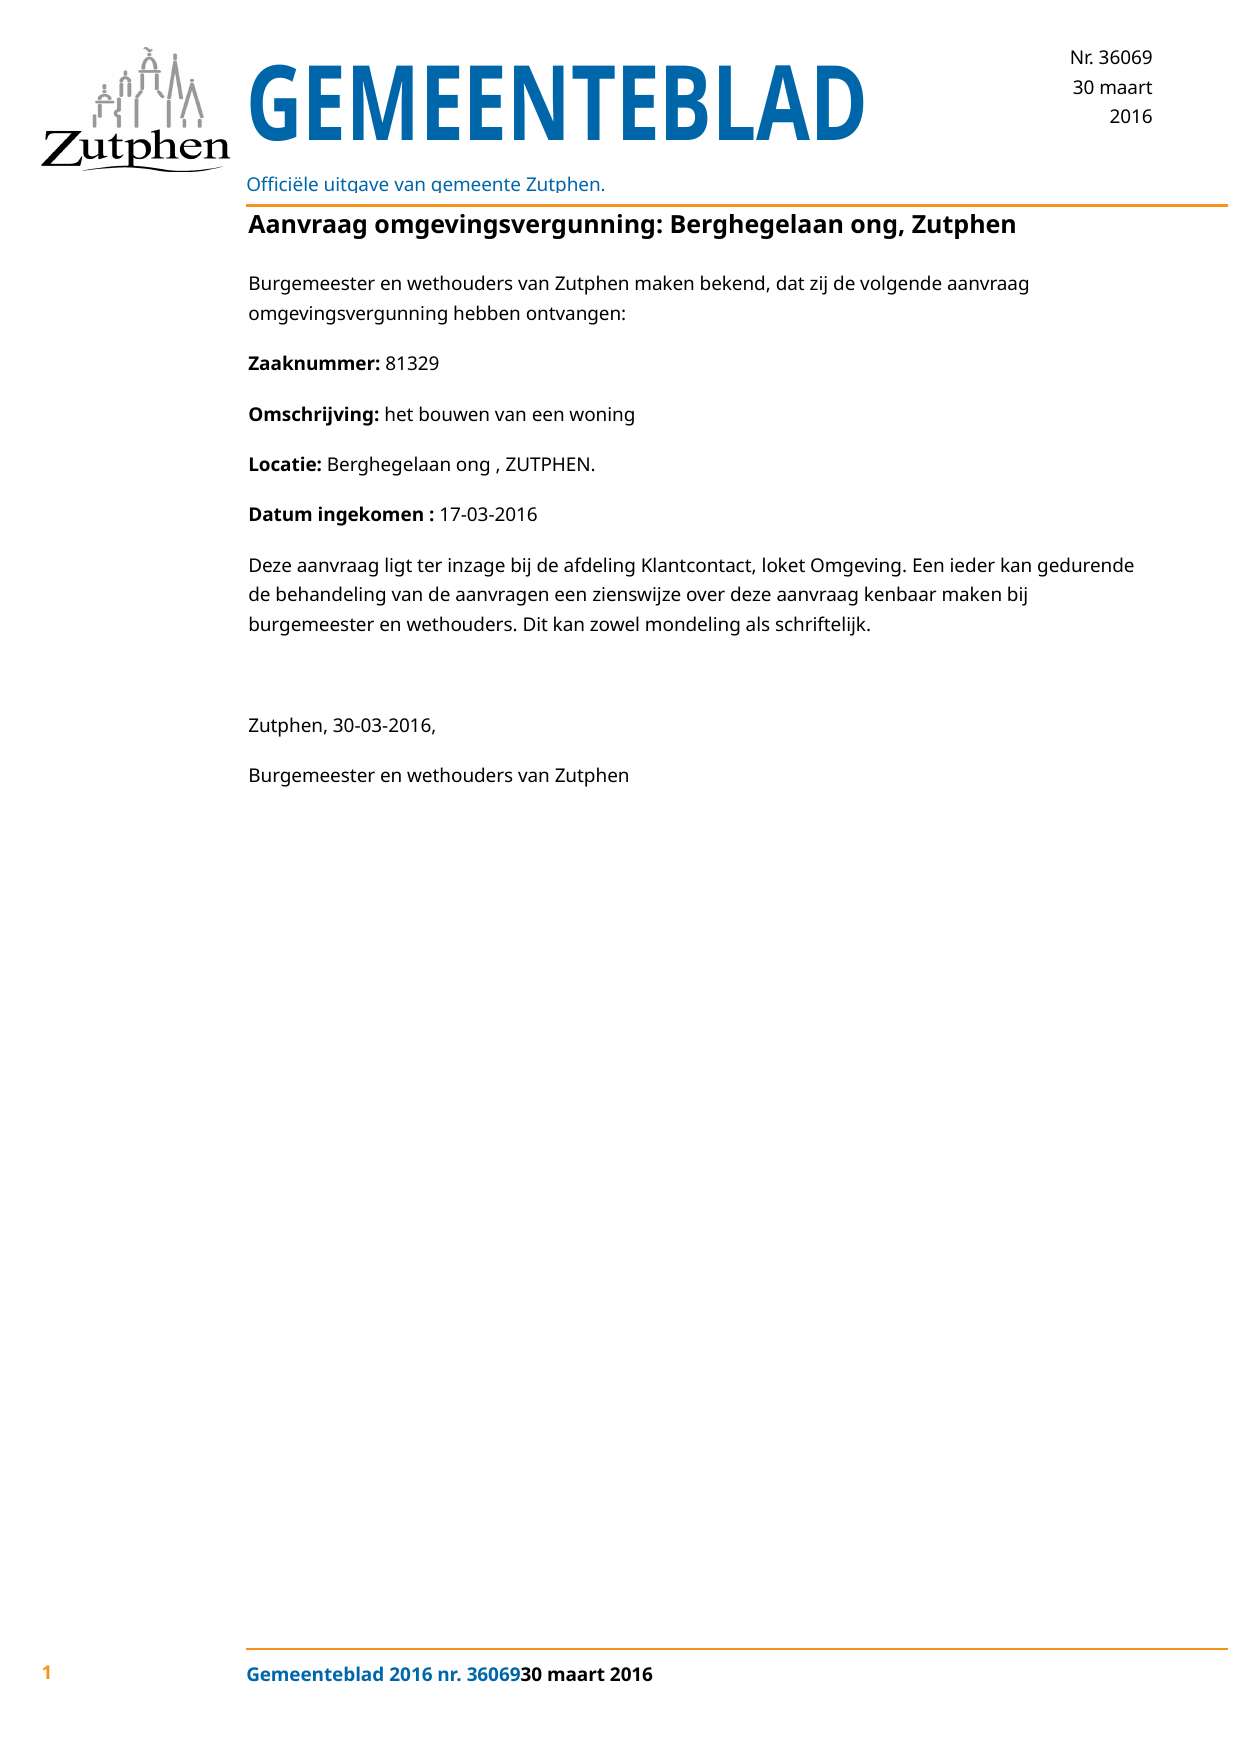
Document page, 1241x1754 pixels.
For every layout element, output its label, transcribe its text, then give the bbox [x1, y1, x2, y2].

text Zaaknummer: 81329 [248, 350, 1152, 376]
text Locatie: Berghegelaan ong , ZUTPHEN. [248, 451, 1152, 477]
text Zutphen, 30-03-2016, [248, 712, 1152, 738]
text Aanvraag omgevingsvergunning: Berghegelaan ong, Zutphen [248, 207, 1152, 241]
picture [41, 47, 231, 172]
text Omschrijving: het bouwen van een woning [248, 401, 1152, 426]
text Deze aanvraag ligt ter inzage bij de afdeling Klantcontact, loket Omgeving. Een ieder kan gedurende de behandeling van de aanvragen een zienswijze over deze aanvraag kenbaar maken bij burgemeester en wethouders. Dit kan zowel mondeling als schriftelijk. [248, 552, 1152, 637]
text Burgemeester en wethouders van Zutphen [248, 762, 1152, 788]
text Datum ingekomen : 17-03-2016 [248, 502, 1152, 527]
text Burgemeester en wethouders van Zutphen maken bekend, dat zij de volgende aanvraag omgevingsvergunning hebben ontvangen: [248, 270, 1152, 326]
